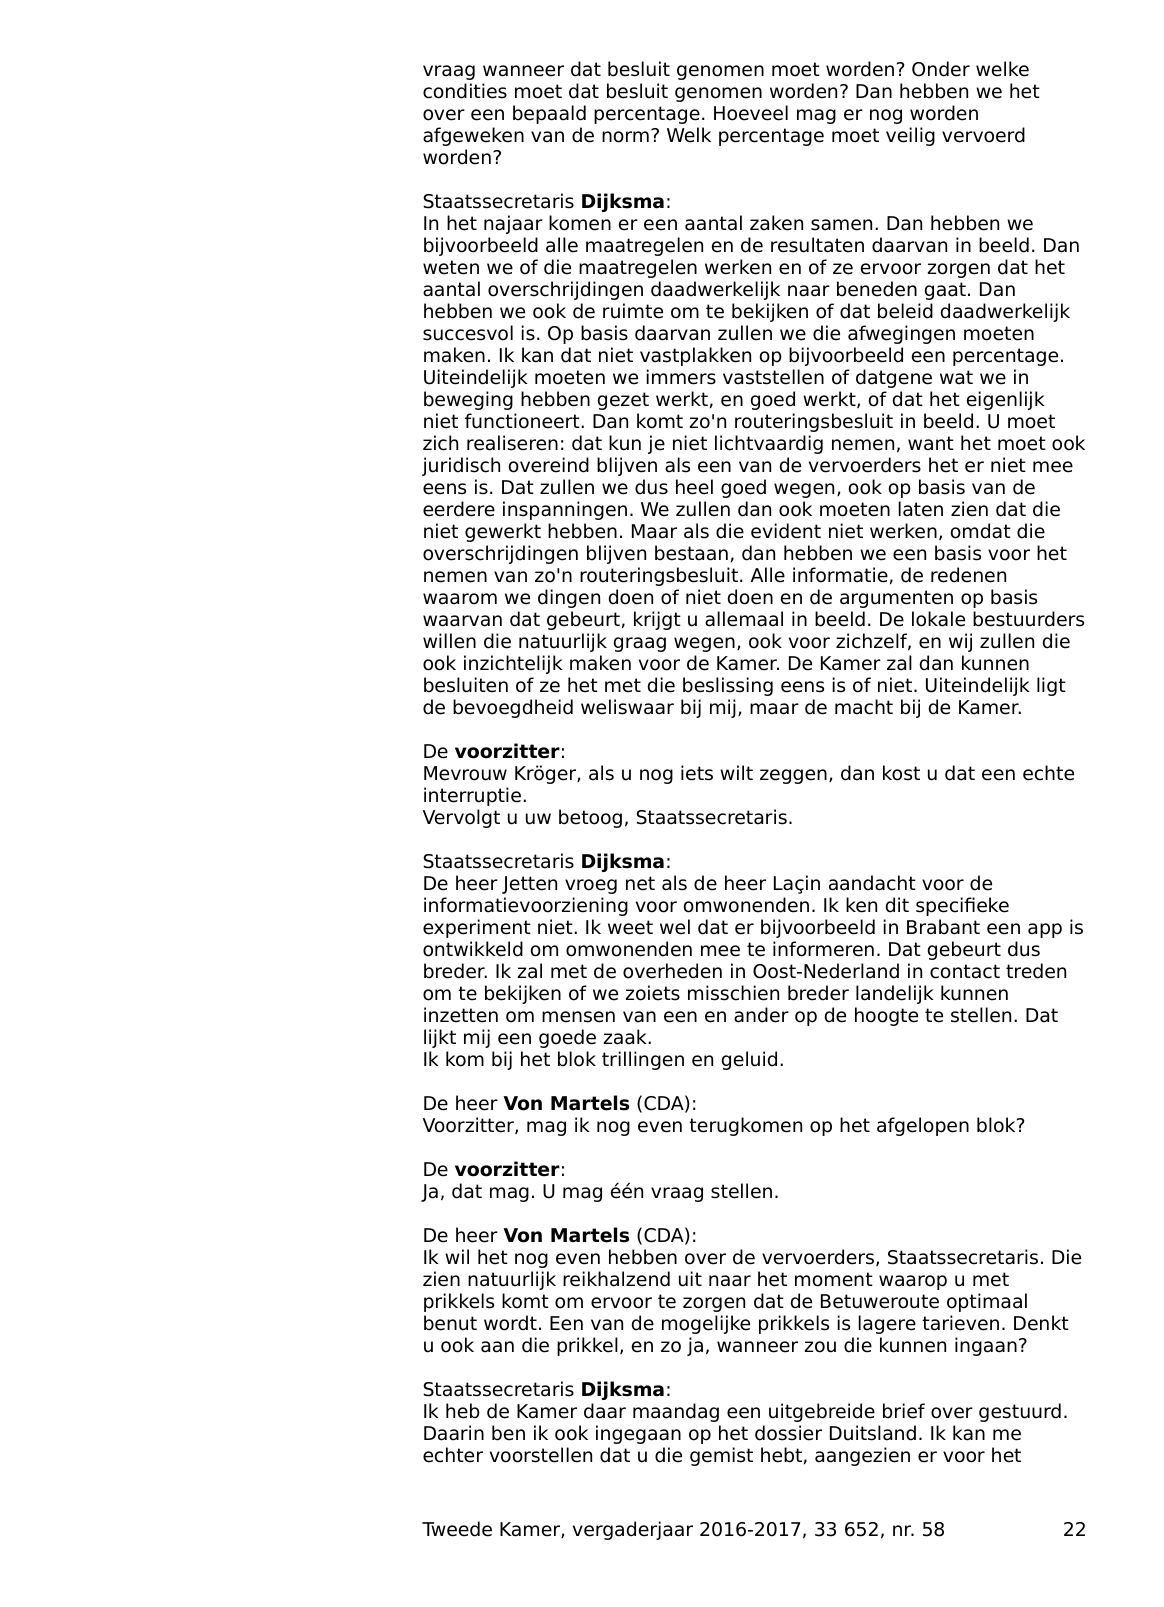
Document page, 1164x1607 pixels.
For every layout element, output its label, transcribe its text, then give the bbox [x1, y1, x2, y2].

text vraag wanneer dat besluit genomen moet worden? Onder welke condities moet dat besluit genomen worden? Dan hebben we het over een bepaald percentage. Hoeveel mag er nog worden afgeweken van de norm? Welk percentage moet veilig vervoerd worden? [422, 59, 1087, 169]
text Staatssecretaris Dijksma: [422, 1379, 1087, 1401]
text Mevrouw Kröger, als u nog iets wilt zeggen, dan kost u dat een echte interruptie. [422, 763, 1087, 807]
text Ik kom bij het blok trillingen en geluid. [422, 1049, 1087, 1071]
text Staatssecretaris Dijksma: [422, 191, 1087, 213]
text De heer Von Martels (CDA): [422, 1225, 1087, 1247]
text Ik heb de Kamer daar maandag een uitgebreide brief over gestuurd. Daarin ben ik ook ingegaan op het dossier Duitsland. Ik kan me echter voorstellen dat u die gemist hebt, aangezien er voor het [422, 1401, 1087, 1467]
text In het najaar komen er een aantal zaken samen. Dan hebben we bijvoorbeeld alle maatregelen en de resultaten daarvan in beeld. Dan weten we of die maatregelen werken en of ze ervoor zorgen dat het aantal overschrijdingen daadwerkelijk naar beneden gaat. Dan hebben we ook de ruimte om te bekijken of dat beleid daadwerkelijk succesvol is. Op basis daarvan zullen we die afwegingen moeten maken. Ik kan dat niet vastplakken op bijvoorbeeld een percentage. Uiteindelijk moeten we immers vaststellen of datgene wat we in beweging hebben gezet werkt, en goed werkt, of dat het eigenlijk niet functioneert. Dan komt zo'n routeringsbesluit in beeld. U moet zich realiseren: dat kun je niet lichtvaardig nemen, want het moet ook juridisch overeind blijven als een van de vervoerders het er niet mee eens is. Dat zullen we dus heel goed wegen, ook op basis van de eerdere inspanningen. We zullen dan ook moeten laten zien dat die niet gewerkt hebben. Maar als die evident niet werken, omdat die overschrijdingen blijven bestaan, dan hebben we een basis voor het nemen van zo'n routeringsbesluit. Alle informatie, de redenen waarom we dingen doen of niet doen en de argumenten op basis waarvan dat gebeurt, krijgt u allemaal in beeld. De lokale bestuurders willen die natuurlijk graag wegen, ook voor zichzelf, en wij zullen die ook inzichtelijk maken voor de Kamer. De Kamer zal dan kunnen besluiten of ze het met die beslissing eens is of niet. Uiteindelijk ligt de bevoegdheid weliswaar bij mij, maar de macht bij de Kamer. [422, 213, 1087, 719]
text De voorzitter: [422, 741, 1087, 763]
text Ik wil het nog even hebben over de vervoerders, Staatssecretaris. Die zien natuurlijk reikhalzend uit naar het moment waarop u met prikkels komt om ervoor te zorgen dat de Betuweroute optimaal benut wordt. Een van de mogelijke prikkels is lagere tarieven. Denkt u ook aan die prikkel, en zo ja, wanneer zou die kunnen ingaan? [422, 1247, 1087, 1357]
text Voorzitter, mag ik nog even terugkomen op het afgelopen blok? [422, 1115, 1087, 1137]
text De heer Jetten vroeg net als de heer Laçin aandacht voor de informatievoorziening voor omwonenden. Ik ken dit specifieke experiment niet. Ik weet wel dat er bijvoorbeeld in Brabant een app is ontwikkeld om omwonenden mee te informeren. Dat gebeurt dus breder. Ik zal met de overheden in Oost-Nederland in contact treden om te bekijken of we zoiets misschien breder landelijk kunnen inzetten om mensen van een en ander op de hoogte te stellen. Dat lijkt mij een goede zaak. [422, 873, 1087, 1049]
text De heer Von Martels (CDA): [422, 1093, 1087, 1115]
text Vervolgt u uw betoog, Staatssecretaris. [422, 807, 1087, 829]
text Staatssecretaris Dijksma: [422, 851, 1087, 873]
text De voorzitter: [422, 1159, 1087, 1181]
text Ja, dat mag. U mag één vraag stellen. [422, 1181, 1087, 1203]
